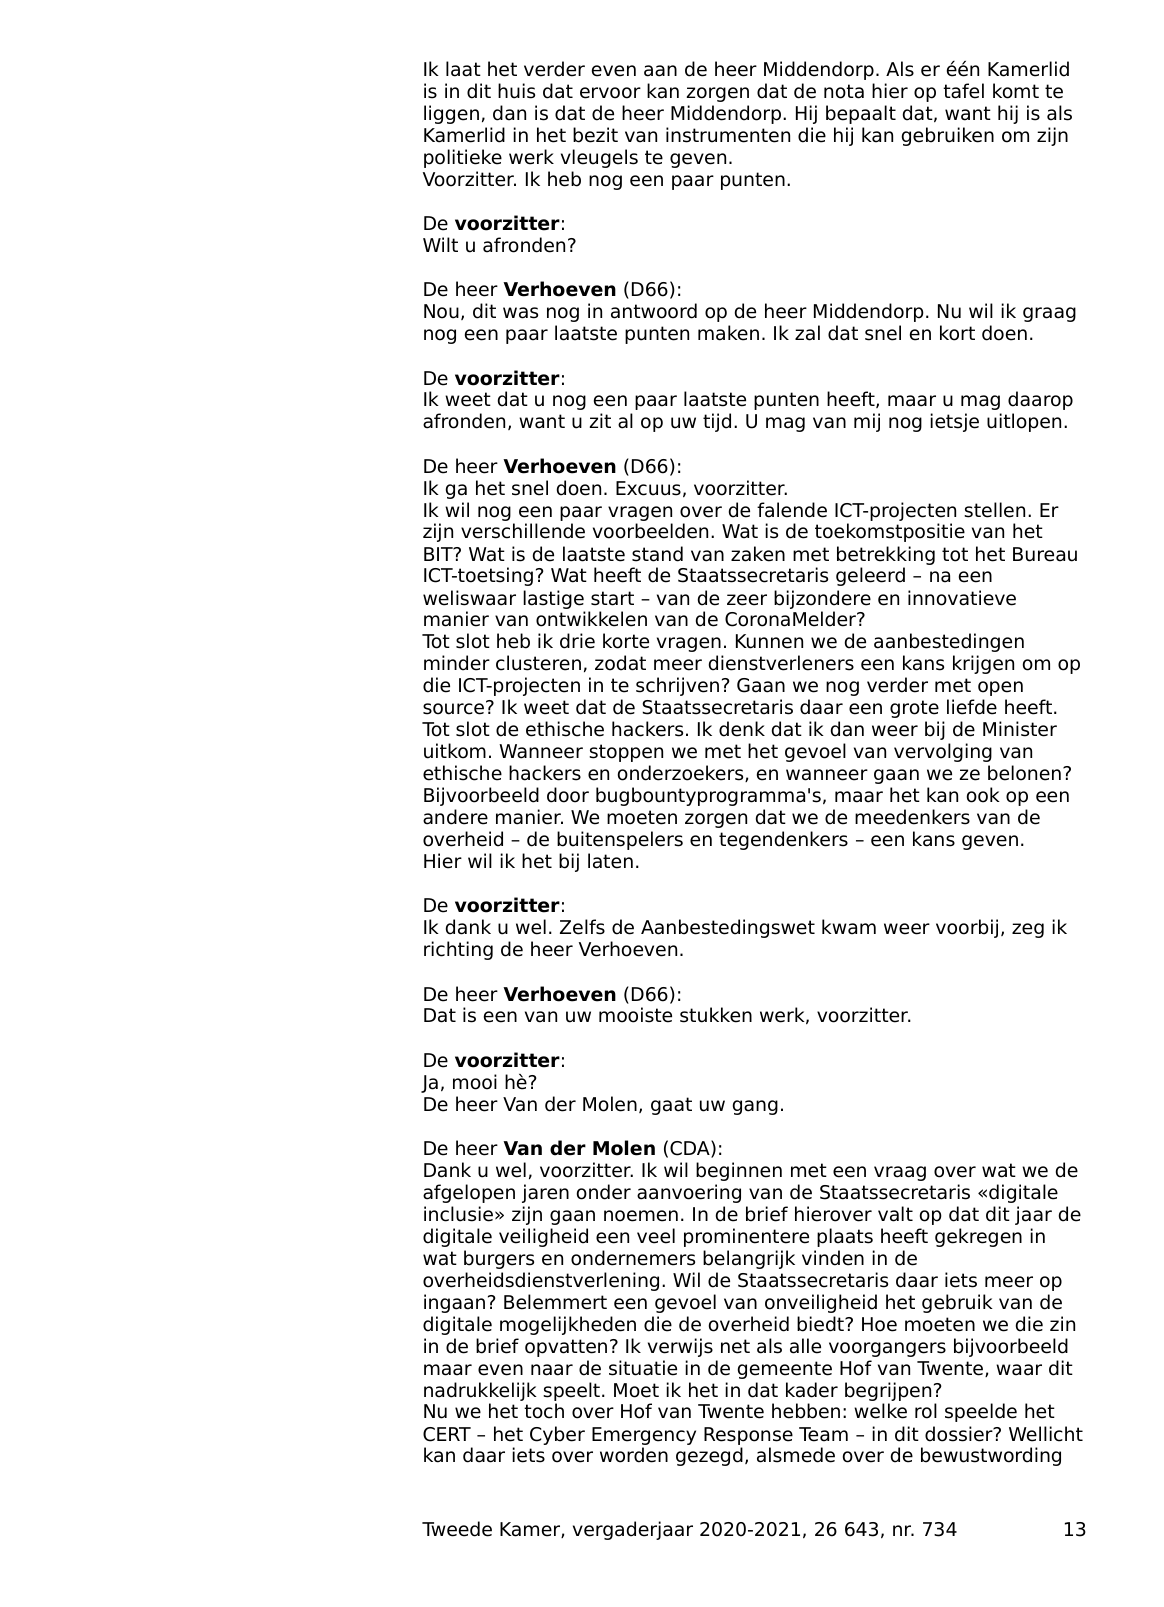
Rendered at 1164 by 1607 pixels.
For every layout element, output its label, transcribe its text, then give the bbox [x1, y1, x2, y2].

text De voorzitter: [422, 367, 1087, 389]
text De heer Van der Molen (CDA): [422, 1138, 1087, 1160]
text Ik ga het snel doen. Excuus, voorzitter. [422, 477, 1087, 499]
text Ja, mooi hè? [422, 1072, 1087, 1093]
text Dank u wel, voorzitter. Ik wil beginnen met een vraag over wat we de afgelopen jaren onder aanvoering van de Staatssecretaris «digitale inclusie» zijn gaan noemen. In de brief hierover valt op dat dit jaar de digitale veiligheid een veel prominentere plaats heeft gekregen in wat burgers en ondernemers belangrijk vinden in de overheidsdienstverlening. Wil de Staatssecretaris daar iets meer op ingaan? Belemmert een gevoel van onveiligheid het gebruik van de digitale mogelijkheden die de overheid biedt? Hoe moeten we die zin in de brief opvatten? Ik verwijs net als alle voorgangers bijvoorbeeld maar even naar de situatie in de gemeente Hof van Twente, waar dit nadrukkelijk speelt. Moet ik het in dat kader begrijpen? [422, 1160, 1087, 1401]
text De heer Verhoeven (D66): [422, 456, 1087, 477]
text Hier wil ik het bij laten. [422, 851, 1087, 873]
text Nou, dit was nog in antwoord op de heer Middendorp. Nu wil ik graag nog een paar laatste punten maken. Ik zal dat snel en kort doen. [422, 301, 1087, 345]
text Wilt u afronden? [422, 235, 1087, 257]
text Ik laat het verder even aan de heer Middendorp. Als er één Kamerlid is in dit huis dat ervoor kan zorgen dat de nota hier op tafel komt te liggen, dan is dat de heer Middendorp. Hij bepaalt dat, want hij is als Kamerlid in het bezit van instrumenten die hij kan gebruiken om zijn politieke werk vleugels te geven. [422, 59, 1087, 169]
text Dat is een van uw mooiste stukken werk, voorzitter. [422, 1005, 1087, 1027]
text De heer Verhoeven (D66): [422, 983, 1087, 1005]
text De heer Van der Molen, gaat uw gang. [422, 1093, 1087, 1116]
text De voorzitter: [422, 895, 1087, 917]
text Ik dank u wel. Zelfs de Aanbestedingswet kwam weer voorbij, zeg ik richting de heer Verhoeven. [422, 917, 1087, 961]
text Voorzitter. Ik heb nog een paar punten. [422, 169, 1087, 191]
text De voorzitter: [422, 1049, 1087, 1072]
text Tot slot heb ik drie korte vragen. Kunnen we de aanbestedingen minder clusteren, zodat meer dienstverleners een kans krijgen om op die ICT-projecten in te schrijven? Gaan we nog verder met open source? Ik weet dat de Staatssecretaris daar een grote liefde heeft. Tot slot de ethische hackers. Ik denk dat ik dan weer bij de Minister uitkom. Wanneer stoppen we met het gevoel van vervolging van ethische hackers en onderzoekers, en wanneer gaan we ze belonen? Bijvoorbeeld door bugbountyprogramma's, maar het kan ook op een andere manier. We moeten zorgen dat we de meedenkers van de overheid – de buitenspelers en tegendenkers – een kans geven. [422, 631, 1087, 851]
text Ik wil nog een paar vragen over de falende ICT-projecten stellen. Er zijn verschillende voorbeelden. Wat is de toekomstpositie van het BIT? Wat is de laatste stand van zaken met betrekking tot het Bureau ICT-toetsing? Wat heeft de Staatssecretaris geleerd – na een weliswaar lastige start – van de zeer bijzondere en innovatieve manier van ontwikkelen van de CoronaMelder? [422, 499, 1087, 631]
text Nu we het toch over Hof van Twente hebben: welke rol speelde het CERT – het Cyber Emergency Response Team – in dit dossier? Wellicht kan daar iets over worden gezegd, alsmede over de bewustwording [422, 1401, 1087, 1467]
text De voorzitter: [422, 213, 1087, 235]
text Ik weet dat u nog een paar laatste punten heeft, maar u mag daarop afronden, want u zit al op uw tijd. U mag van mij nog ietsje uitlopen. [422, 389, 1087, 433]
text De heer Verhoeven (D66): [422, 279, 1087, 301]
